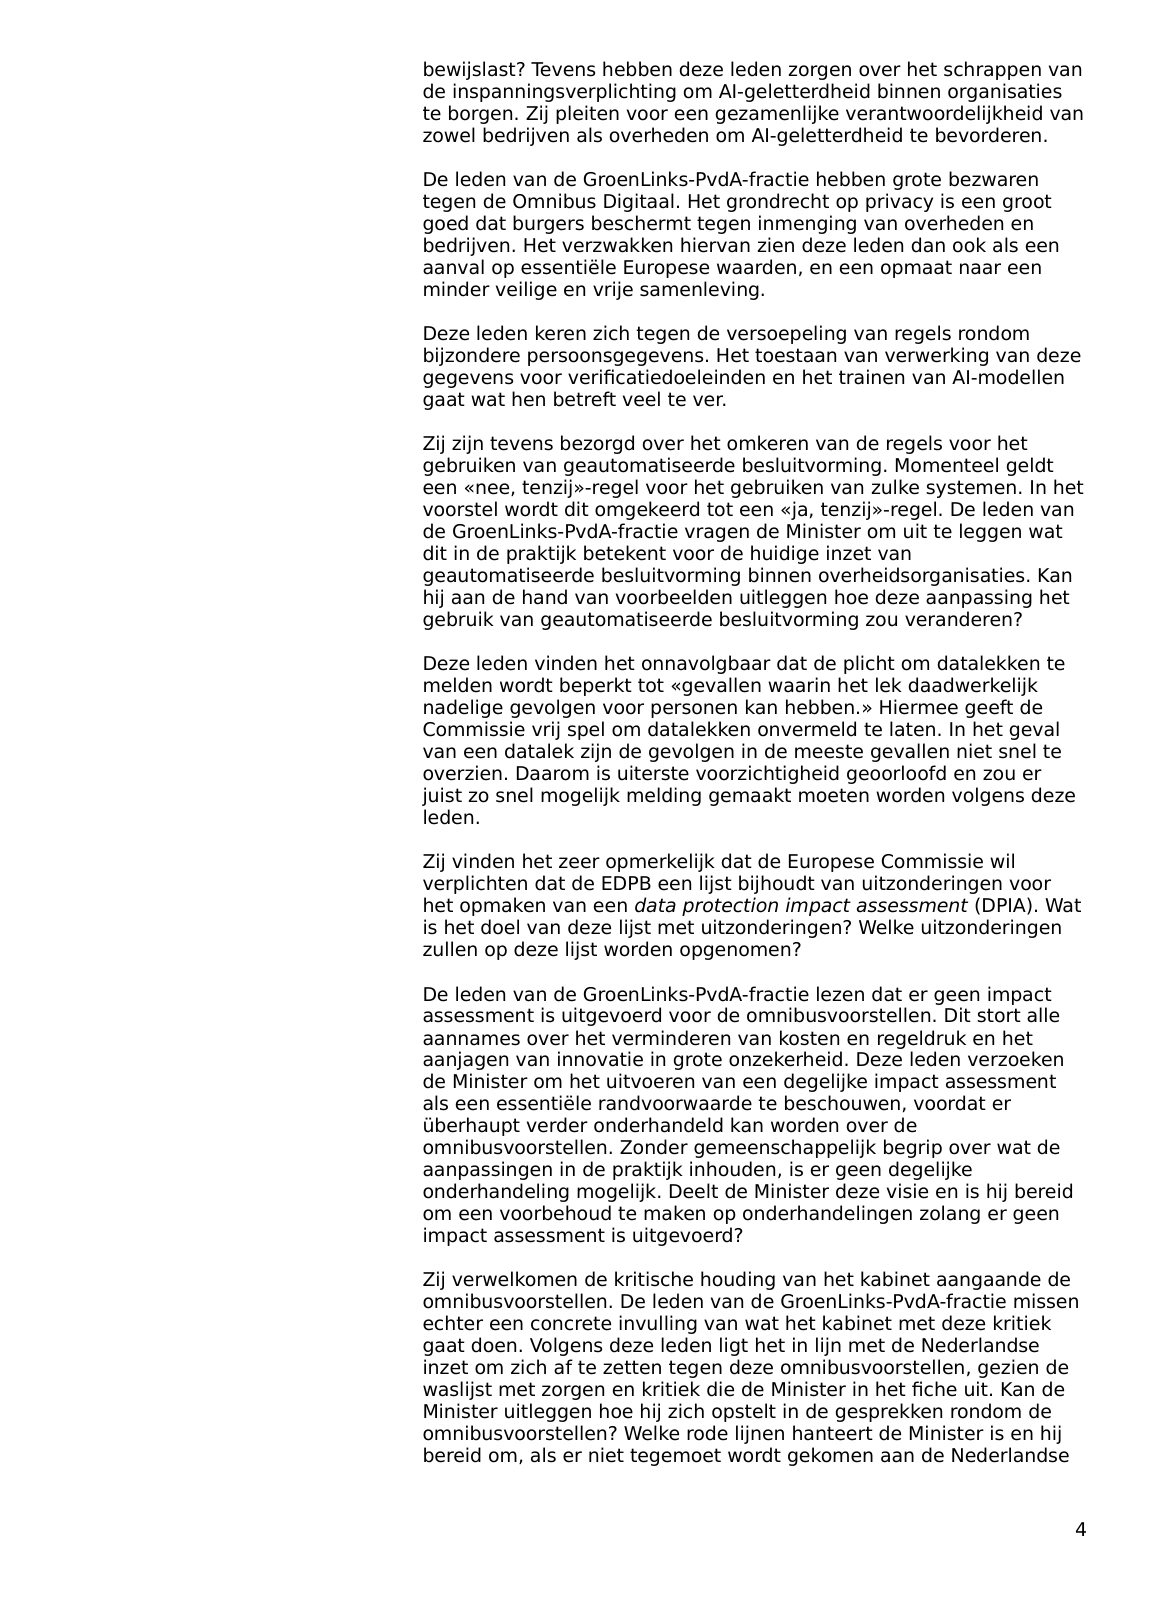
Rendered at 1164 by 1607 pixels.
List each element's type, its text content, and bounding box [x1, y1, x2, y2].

text De leden van de GroenLinks-PvdA-fractie lezen dat er geen impact assessment is uitgevoerd voor de omnibusvoorstellen. Dit stort alle aannames over het verminderen van kosten en regeldruk en het aanjagen van innovatie in grote onzekerheid. Deze leden verzoeken de Minister om het uitvoeren van een degelijke impact assessment als een essentiële randvoorwaarde te beschouwen, voordat er überhaupt verder onderhandeld kan worden over de omnibusvoorstellen. Zonder gemeenschappelijk begrip over wat de aanpassingen in de praktijk inhouden, is er geen degelijke onderhandeling mogelijk. Deelt de Minister deze visie en is hij bereid om een voorbehoud te maken op onderhandelingen zolang er geen impact assessment is uitgevoerd? [422, 983, 1087, 1247]
text bewijslast? Tevens hebben deze leden zorgen over het schrappen van de inspanningsverplichting om AI-geletterdheid binnen organisaties te borgen. Zij pleiten voor een gezamenlijke verantwoordelijkheid van zowel bedrijven als overheden om AI-geletterdheid te bevorderen. [422, 59, 1087, 147]
text Zij vinden het zeer opmerkelijk dat de Europese Commissie wil verplichten dat de EDPB een lijst bijhoudt van uitzonderingen voor het opmaken van een data protection impact assessment (DPIA). Wat is het doel van deze lijst met uitzonderingen? Welke uitzonderingen zullen op deze lijst worden opgenomen? [422, 851, 1087, 961]
text Deze leden vinden het onnavolgbaar dat de plicht om datalekken te melden wordt beperkt tot «gevallen waarin het lek daadwerkelijk nadelige gevolgen voor personen kan hebben.» Hiermee geeft de Commissie vrij spel om datalekken onvermeld te laten. In het geval van een datalek zijn de gevolgen in de meeste gevallen niet snel te overzien. Daarom is uiterste voorzichtigheid geoorloofd en zou er juist zo snel mogelijk melding gemaakt moeten worden volgens deze leden. [422, 653, 1087, 829]
text Zij verwelkomen de kritische houding van het kabinet aangaande de omnibusvoorstellen. De leden van de GroenLinks-PvdA-fractie missen echter een concrete invulling van wat het kabinet met deze kritiek gaat doen. Volgens deze leden ligt het in lijn met de Nederlandse inzet om zich af te zetten tegen deze omnibusvoorstellen, gezien de waslijst met zorgen en kritiek die de Minister in het fiche uit. Kan de Minister uitleggen hoe hij zich opstelt in de gesprekken rondom de omnibusvoorstellen? Welke rode lijnen hanteert de Minister is en hij bereid om, als er niet tegemoet wordt gekomen aan de Nederlandse [422, 1269, 1087, 1467]
text Deze leden keren zich tegen de versoepeling van regels rondom bijzondere persoonsgegevens. Het toestaan van verwerking van deze gegevens voor verificatiedoeleinden en het trainen van AI-modellen gaat wat hen betreft veel te ver. [422, 323, 1087, 411]
text De leden van de GroenLinks-PvdA-fractie hebben grote bezwaren tegen de Omnibus Digitaal. Het grondrecht op privacy is een groot goed dat burgers beschermt tegen inmenging van overheden en bedrijven. Het verzwakken hiervan zien deze leden dan ook als een aanval op essentiële Europese waarden, en een opmaat naar een minder veilige en vrije samenleving. [422, 169, 1087, 301]
text Zij zijn tevens bezorgd over het omkeren van de regels voor het gebruiken van geautomatiseerde besluitvorming. Momenteel geldt een «nee, tenzij»-regel voor het gebruiken van zulke systemen. In het voorstel wordt dit omgekeerd tot een «ja, tenzij»-regel. De leden van de GroenLinks-PvdA-fractie vragen de Minister om uit te leggen wat dit in de praktijk betekent voor de huidige inzet van geautomatiseerde besluitvorming binnen overheidsorganisaties. Kan hij aan de hand van voorbeelden uitleggen hoe deze aanpassing het gebruik van geautomatiseerde besluitvorming zou veranderen? [422, 433, 1087, 631]
